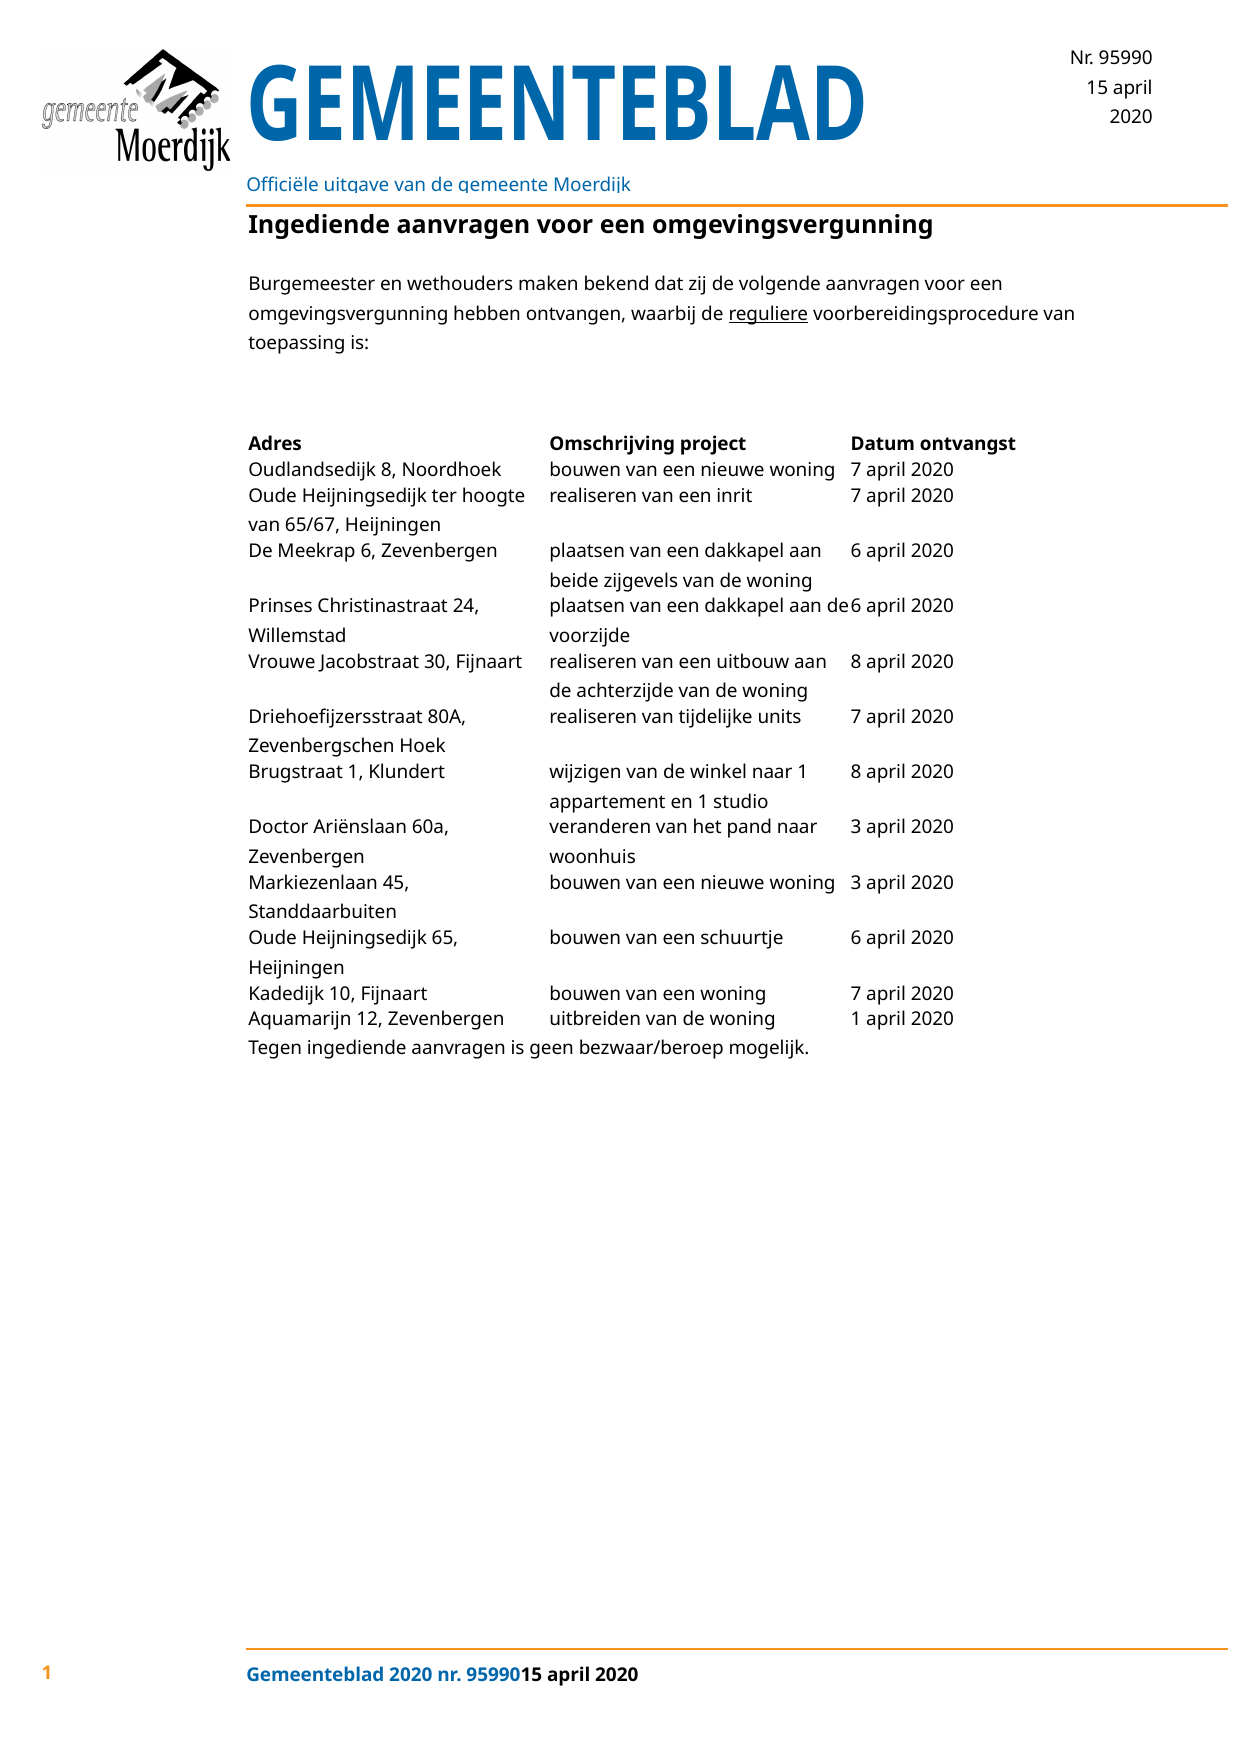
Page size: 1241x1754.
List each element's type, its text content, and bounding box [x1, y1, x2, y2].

table_cell 3 april 2020 [850, 814, 1152, 869]
table_header Adres [248, 430, 549, 456]
table_cell Markiezenlaan 45, Standdaarbuiten [248, 869, 549, 924]
text Burgemeester en wethouders maken bekend dat zij de volgende aanvragen voor een omgevingsvergunning hebben ontvangen, waarbij de reguliere voorbereidingsprocedure van toepassing is: [248, 270, 1152, 355]
table_cell realiseren van tijdelijke units [549, 703, 850, 758]
table_cell 8 april 2020 [850, 759, 1152, 814]
table_cell Doctor Ariënslaan 60a, Zevenbergen [248, 814, 549, 869]
table_cell 6 april 2020 [850, 593, 1152, 648]
table_cell plaatsen van een dakkapel aan de voorzijde [549, 593, 850, 648]
table_header Omschrijving project [549, 430, 850, 456]
table_cell 8 april 2020 [850, 648, 1152, 703]
table_cell Vrouwe Jacobstraat 30, Fijnaart [248, 648, 549, 703]
table_cell 7 april 2020 [850, 980, 1152, 1005]
table_cell wijzigen van de winkel naar 1 appartement en 1 studio [549, 759, 850, 814]
table_cell 7 april 2020 [850, 482, 1152, 537]
text Tegen ingediende aanvragen is geen bezwaar/beroep mogelijk. [248, 1034, 1152, 1060]
table_cell bouwen van een nieuwe woning [549, 869, 850, 924]
table_cell Oudlandsedijk 8, Noordhoek [248, 456, 549, 482]
table_cell 7 april 2020 [850, 703, 1152, 758]
table_cell uitbreiden van de woning [549, 1005, 850, 1031]
table_cell Kadedijk 10, Fijnaart [248, 980, 549, 1005]
table_cell 1 april 2020 [850, 1005, 1152, 1031]
table_cell Brugstraat 1, Klundert [248, 759, 549, 814]
table_cell 6 april 2020 [850, 924, 1152, 980]
table_cell 6 april 2020 [850, 537, 1152, 592]
table_cell Driehoefijzersstraat 80A, Zevenbergschen Hoek [248, 703, 549, 758]
table_cell De Meekrap 6, Zevenbergen [248, 537, 549, 592]
table_cell bouwen van een schuurtje [549, 924, 850, 980]
table_cell realiseren van een inrit [549, 482, 850, 537]
table_cell Oude Heijningsedijk 65, Heijningen [248, 924, 549, 980]
table_cell bouwen van een woning [549, 980, 850, 1005]
text Ingediende aanvragen voor een omgevingsvergunning [248, 207, 1152, 241]
table_cell 7 april 2020 [850, 456, 1152, 482]
table_cell Prinses Christinastraat 24, Willemstad [248, 593, 549, 648]
table_cell Oude Heijningsedijk ter hoogte van 65/67, Heijningen [248, 482, 549, 537]
table_cell 3 april 2020 [850, 869, 1152, 924]
picture [41, 47, 231, 172]
table_cell plaatsen van een dakkapel aan beide zijgevels van de woning [549, 537, 850, 592]
table_cell bouwen van een nieuwe woning [549, 456, 850, 482]
table_cell realiseren van een uitbouw aan de achterzijde van de woning [549, 648, 850, 703]
table_cell veranderen van het pand naar woonhuis [549, 814, 850, 869]
table_cell Aquamarijn 12, Zevenbergen [248, 1005, 549, 1031]
table_header Datum ontvangst [850, 430, 1152, 456]
